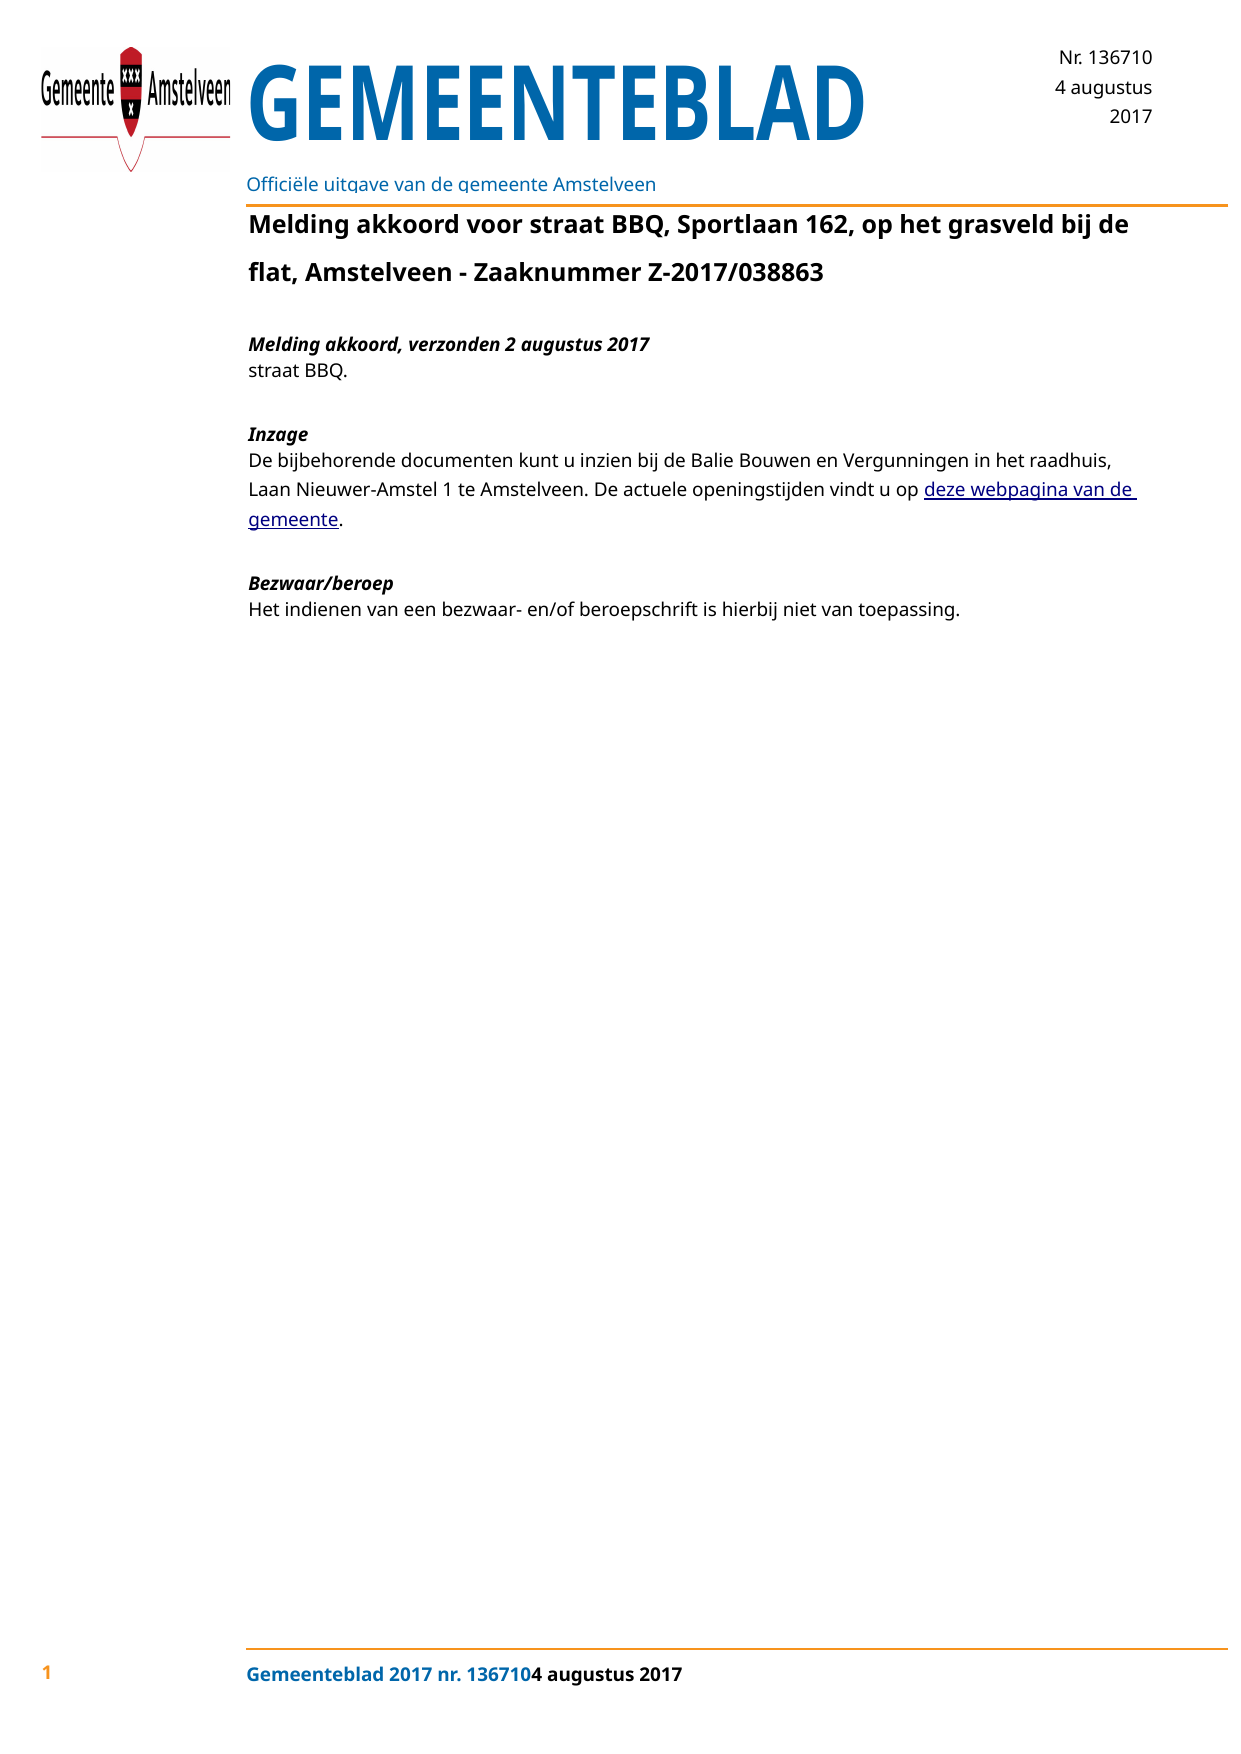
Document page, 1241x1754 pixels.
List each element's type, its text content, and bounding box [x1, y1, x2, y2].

text Melding akkoord voor straat BBQ, Sportlaan 162, op het grasveld bij de flat, Amstelveen - Zaaknummer Z-2017/038863 [248, 207, 1152, 288]
text Bezwaar/beroep [248, 570, 1152, 596]
picture [41, 47, 231, 172]
text De bijbehorende documenten kunt u inzien bij de Balie Bouwen en Vergunningen in het raadhuis, Laan Nieuwer-Amstel 1 te Amstelveen. De actuele openingstijden vindt u op deze webpagina van de gemeente. [248, 447, 1152, 532]
text Melding akkoord, verzonden 2 augustus 2017 [248, 331, 1152, 357]
text Het indienen van een bezwaar- en/of beroepschrift is hierbij niet van toepassing. [248, 596, 1152, 621]
text straat BBQ. [248, 357, 1152, 383]
text Inzage [248, 421, 1152, 447]
